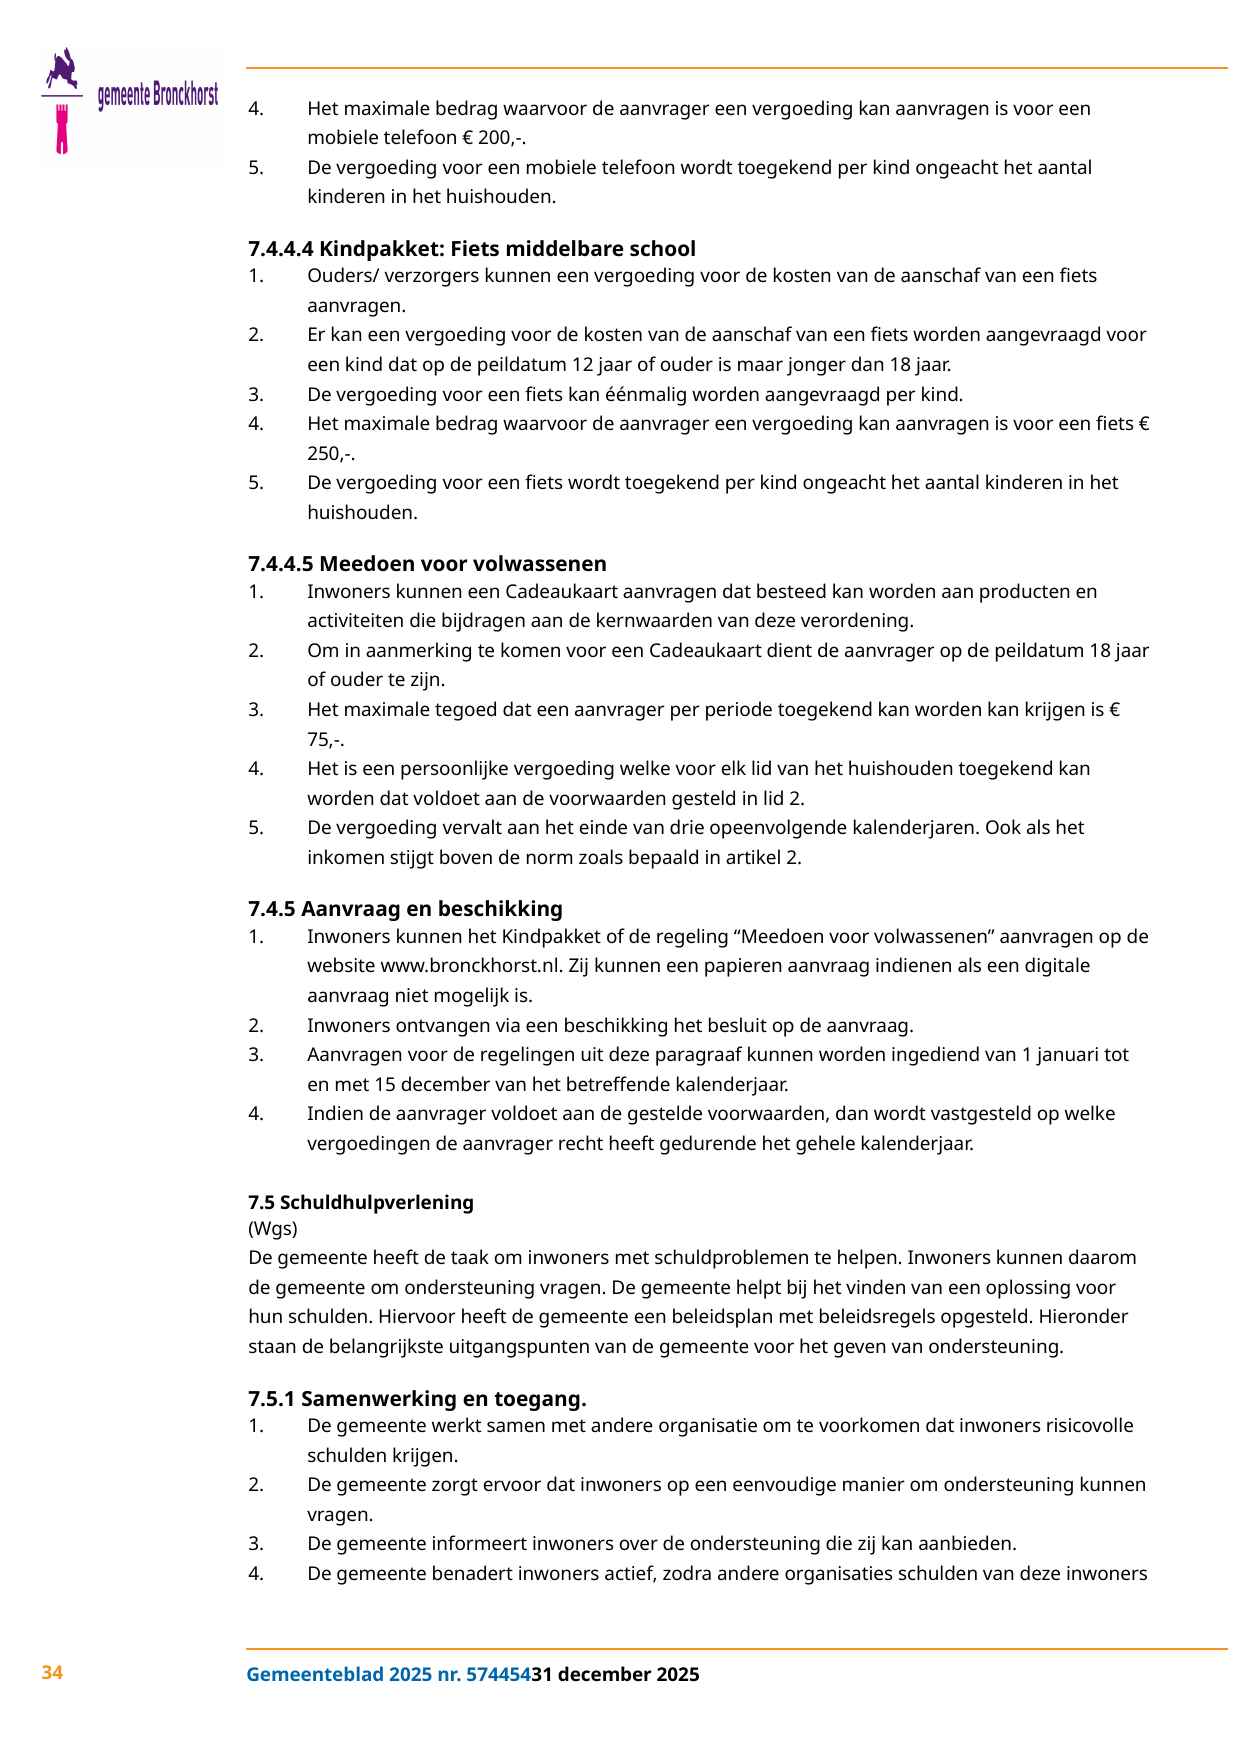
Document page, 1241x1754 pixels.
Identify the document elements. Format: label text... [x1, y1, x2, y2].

list Inwoners kunnen het Kindpakket of de regeling “Meedoen voor volwassenen” aanvragen op de website www.bronckhorst.nl. Zij kunnen een papieren aanvraag indienen als een digitale aanvraag niet mogelijk is. [248, 923, 1152, 1008]
list De gemeente zorgt ervoor dat inwoners op een eenvoudige manier om ondersteuning kunnen vragen. [248, 1471, 1152, 1527]
text 7.4.4.4 Kindpakket: Fiets middelbare school [248, 234, 1152, 262]
list De vergoeding voor een fiets wordt toegekend per kind ongeacht het aantal kinderen in het huishouden. [248, 469, 1152, 525]
text 7.4.5 Aanvraag en beschikking [248, 894, 1152, 923]
list De vergoeding voor een fiets kan éénmalig worden aangevraagd per kind. [248, 381, 1152, 406]
picture [41, 47, 231, 172]
text (Wgs) [248, 1215, 1152, 1241]
text 7.5 Schuldhulpverlening [248, 1189, 1152, 1215]
list De gemeente benadert inwoners actief, zodra andere organisaties schulden van deze inwoners [248, 1560, 1152, 1586]
list Om in aanmerking te komen voor een Cadeaukaart dient de aanvrager op de peildatum 18 jaar of ouder te zijn. [248, 637, 1152, 692]
list De gemeente informeert inwoners over de ondersteuning die zij kan aanbieden. [248, 1531, 1152, 1556]
list De vergoeding voor een mobiele telefoon wordt toegekend per kind ongeacht het aantal kinderen in het huishouden. [248, 154, 1152, 209]
list De vergoeding vervalt aan het einde van drie opeenvolgende kalenderjaren. Ook als het inkomen stijgt boven de norm zoals bepaald in artikel 2. [248, 814, 1152, 870]
list Inwoners ontvangen via een beschikking het besluit op de aanvraag. [248, 1012, 1152, 1037]
list Het maximale tegoed dat een aanvrager per periode toegekend kan worden kan krijgen is € 75,-. [248, 696, 1152, 752]
list Er kan een vergoeding voor de kosten van de aanschaf van een fiets worden aangevraagd voor een kind dat op de peildatum 12 jaar of ouder is maar jonger dan 18 jaar. [248, 322, 1152, 377]
list Inwoners kunnen een Cadeaukaart aanvragen dat besteed kan worden aan producten en activiteiten die bijdragen aan de kernwaarden van deze verordening. [248, 578, 1152, 633]
list Indien de aanvrager voldoet aan de gestelde voorwaarden, dan wordt vastgesteld op welke vergoedingen de aanvrager recht heeft gedurende het gehele kalenderjaar. [248, 1101, 1152, 1156]
list Het is een persoonlijke vergoeding welke voor elk lid van het huishouden toegekend kan worden dat voldoet aan de voorwaarden gesteld in lid 2. [248, 755, 1152, 811]
text 7.4.4.5 Meedoen voor volwassenen [248, 549, 1152, 578]
list Aanvragen voor de regelingen uit deze paragraaf kunnen worden ingediend van 1 januari tot en met 15 december van het betreffende kalenderjaar. [248, 1041, 1152, 1097]
list Ouders/ verzorgers kunnen een vergoeding voor de kosten van de aanschaf van een fiets aanvragen. [248, 262, 1152, 318]
list De gemeente werkt samen met andere organisatie om te voorkomen dat inwoners risicovolle schulden krijgen. [248, 1412, 1152, 1467]
text De gemeente heeft de taak om inwoners met schuldproblemen te helpen. Inwoners kunnen daarom de gemeente om ondersteuning vragen. De gemeente helpt bij het vinden van een oplossing voor hun schulden. Hiervoor heeft de gemeente een beleidsplan met beleidsregels opgesteld. Hieronder staan de belangrijkste uitgangspunten van de gemeente voor het geven van ondersteuning. [248, 1244, 1152, 1359]
list Het maximale bedrag waarvoor de aanvrager een vergoeding kan aanvragen is voor een mobiele telefoon € 200,-. [248, 95, 1152, 150]
text 7.5.1 Samenwerking en toegang. [248, 1384, 1152, 1412]
list Het maximale bedrag waarvoor de aanvrager een vergoeding kan aanvragen is voor een fiets € 250,-. [248, 410, 1152, 466]
